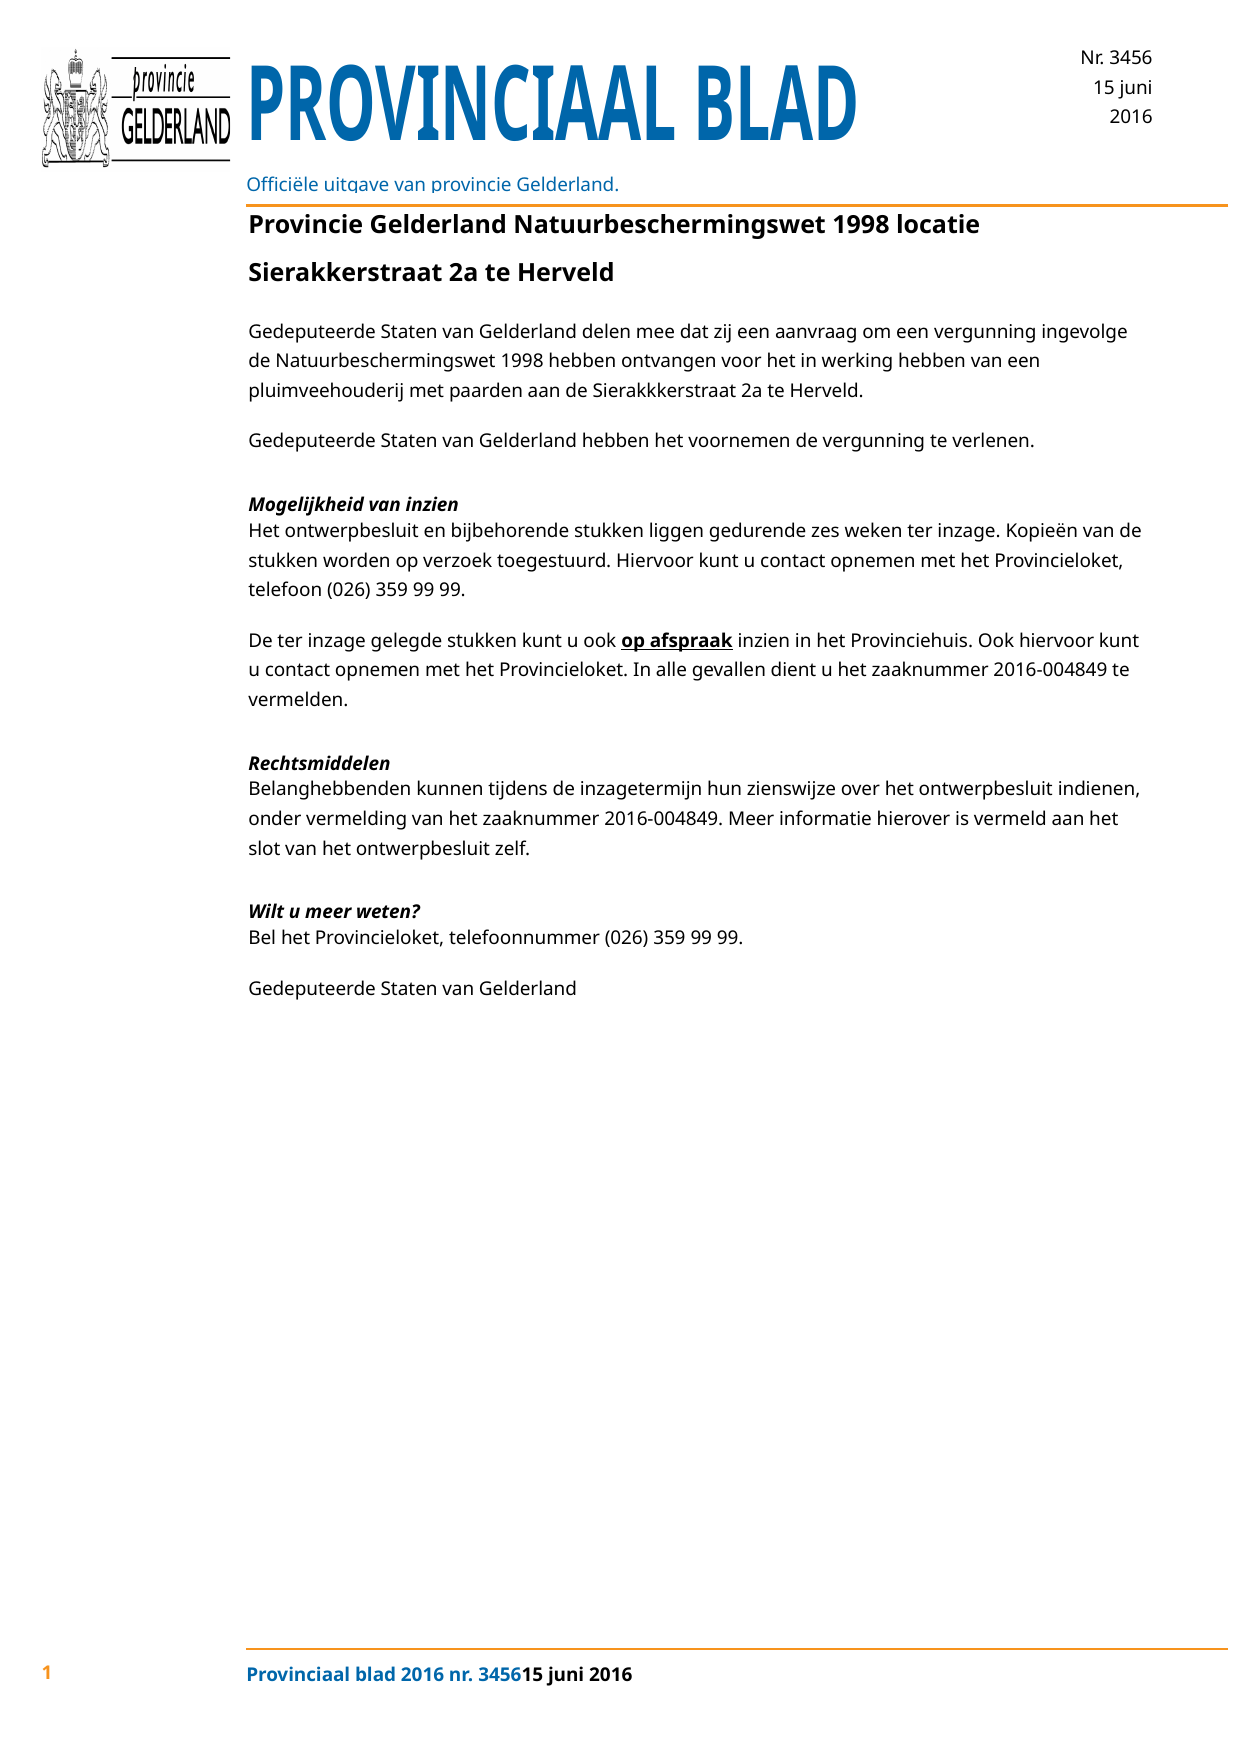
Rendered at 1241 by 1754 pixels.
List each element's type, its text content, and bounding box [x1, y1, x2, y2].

text Provincie Gelderland Natuurbeschermingswet 1998 locatie Sierakkerstraat 2a te Herveld [248, 207, 1152, 288]
text De ter inzage gelegde stukken kunt u ook op afspraak inzien in het Provinciehuis. Ook hiervoor kunt u contact opnemen met het Provincieloket. In alle gevallen dient u het zaaknummer 2016-004849 te vermelden. [248, 627, 1152, 712]
text Gedeputeerde Staten van Gelderland hebben het voornemen de vergunning te verlenen. [248, 427, 1152, 453]
text Het ontwerpbesluit en bijbehorende stukken liggen gedurende zes weken ter inzage. Kopieën van de stukken worden op verzoek toegestuurd. Hiervoor kunt u contact opnemen met het Provincieloket, telefoon (026) 359 99 99. [248, 517, 1152, 602]
text Bel het Provincieloket, telefoonnummer (026) 359 99 99. [248, 924, 1152, 950]
text Wilt u meer weten? [248, 899, 1152, 924]
text Belanghebbenden kunnen tijdens de inzagetermijn hun zienswijze over het ontwerpbesluit indienen, onder vermelding van het zaaknummer 2016-004849. Meer informatie hierover is vermeld aan het slot van het ontwerpbesluit zelf. [248, 776, 1152, 861]
text Mogelijkheid van inzien [248, 491, 1152, 517]
text Rechtsmiddelen [248, 750, 1152, 776]
text Gedeputeerde Staten van Gelderland [248, 975, 1152, 1001]
picture [41, 47, 231, 172]
text Gedeputeerde Staten van Gelderland delen mee dat zij een aanvraag om een vergunning ingevolge de Natuurbeschermingswet 1998 hebben ontvangen voor het in werking hebben van een pluimveehouderij met paarden aan de Sierakkkerstraat 2a te Herveld. [248, 318, 1152, 403]
